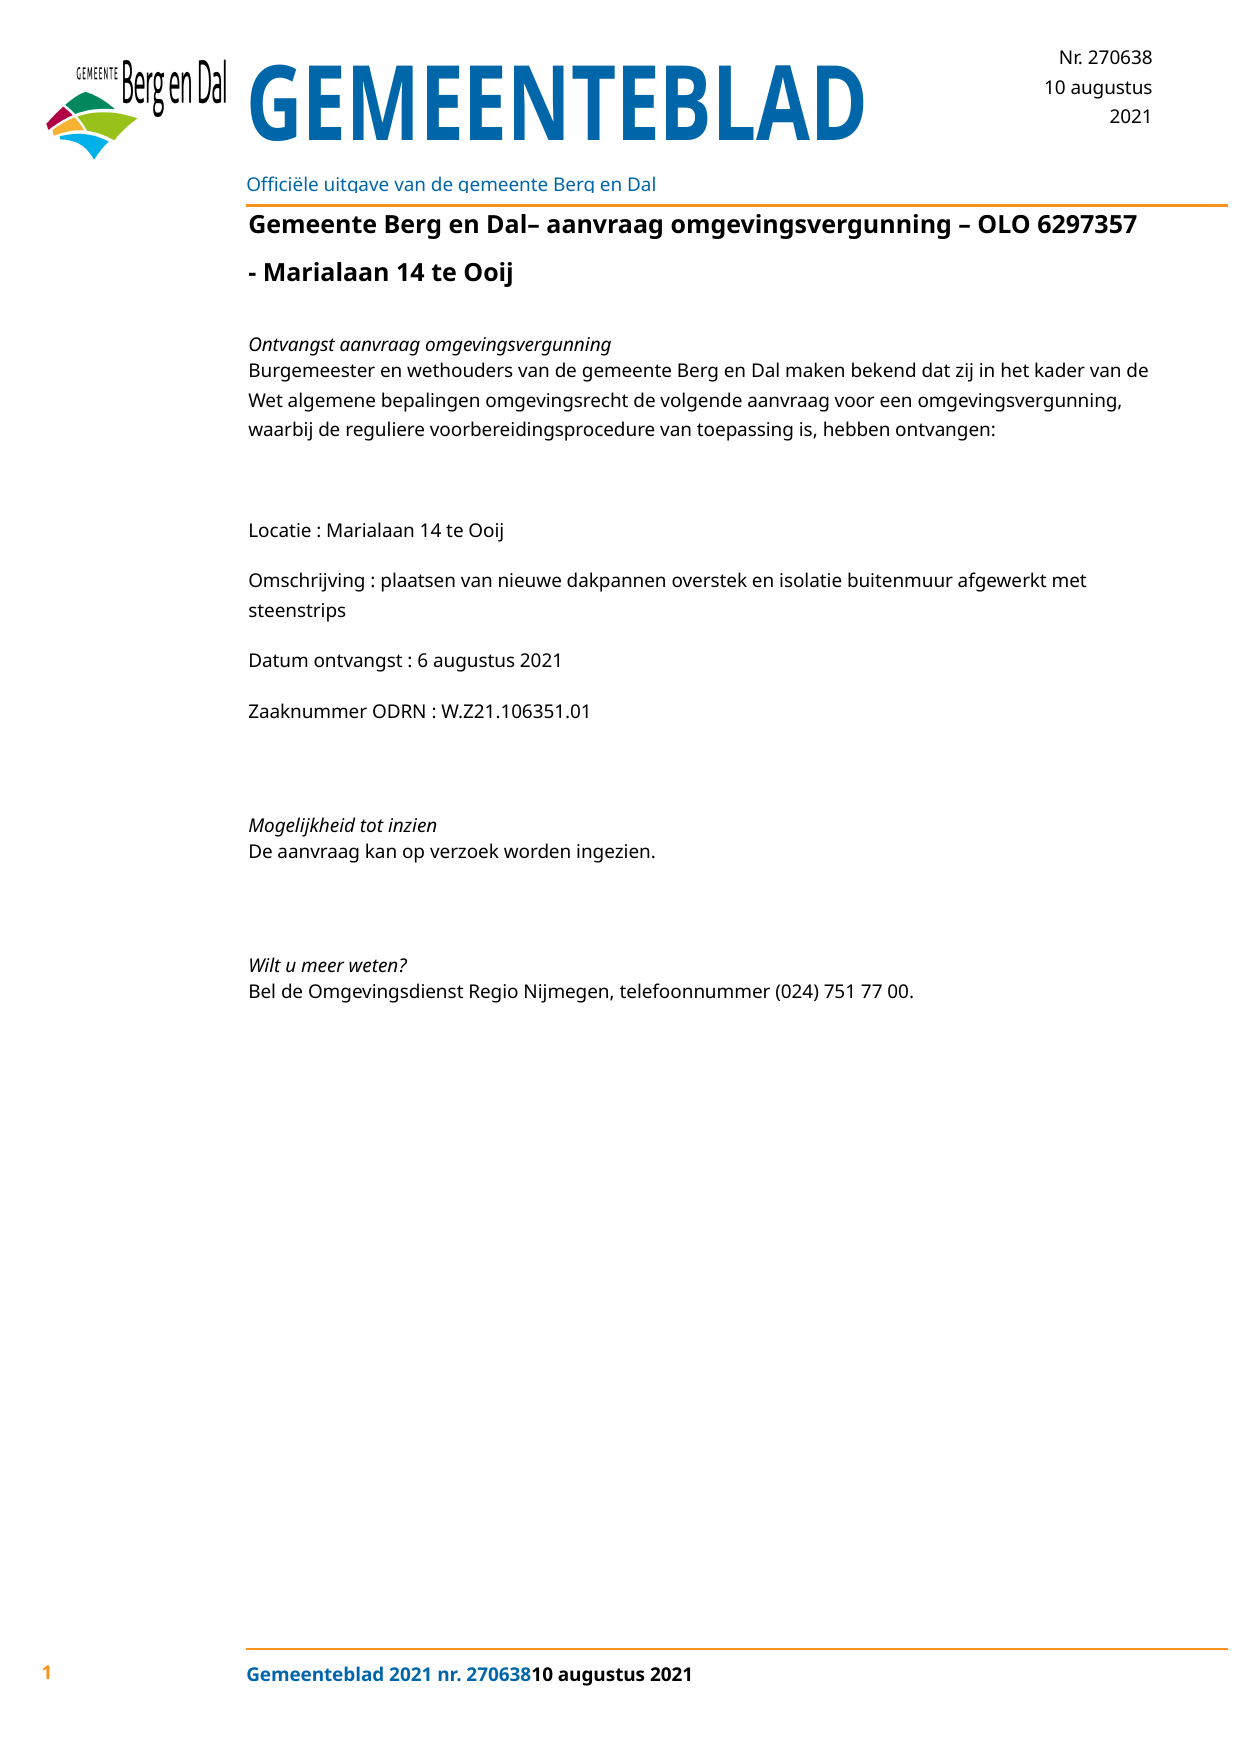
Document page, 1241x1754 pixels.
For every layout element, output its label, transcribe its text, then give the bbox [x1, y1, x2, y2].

text Wilt u meer weten? [248, 952, 1152, 978]
text Mogelijkheid tot inzien [248, 812, 1152, 838]
text Locatie : Marialaan 14 te Ooij [248, 517, 1152, 543]
text Datum ontvangst : 6 augustus 2021 [248, 648, 1152, 673]
text Bel de Omgevingsdienst Regio Nijmegen, telefoonnummer (024) 751 77 00. [248, 978, 1152, 1004]
text Omschrijving : plaatsen van nieuwe dakpannen overstek en isolatie buitenmuur afgewerkt met steenstrips [248, 568, 1152, 623]
text Burgemeester en wethouders van de gemeente Berg en Dal maken bekend dat zij in het kader van de Wet algemene bepalingen omgevingsrecht de volgende aanvraag voor een omgevingsvergunning, waarbij de reguliere voorbereidingsprocedure van toepassing is, hebben ontvangen: [248, 357, 1152, 442]
text Zaaknummer ODRN : W.Z21.106351.01 [248, 698, 1152, 724]
text De aanvraag kan op verzoek worden ingezien. [248, 838, 1152, 864]
picture [41, 47, 231, 172]
text Gemeente Berg en Dal– aanvraag omgevingsvergunning – OLO 6297357 - Marialaan 14 te Ooij [248, 207, 1152, 288]
text Ontvangst aanvraag omgevingsvergunning [248, 331, 1152, 357]
